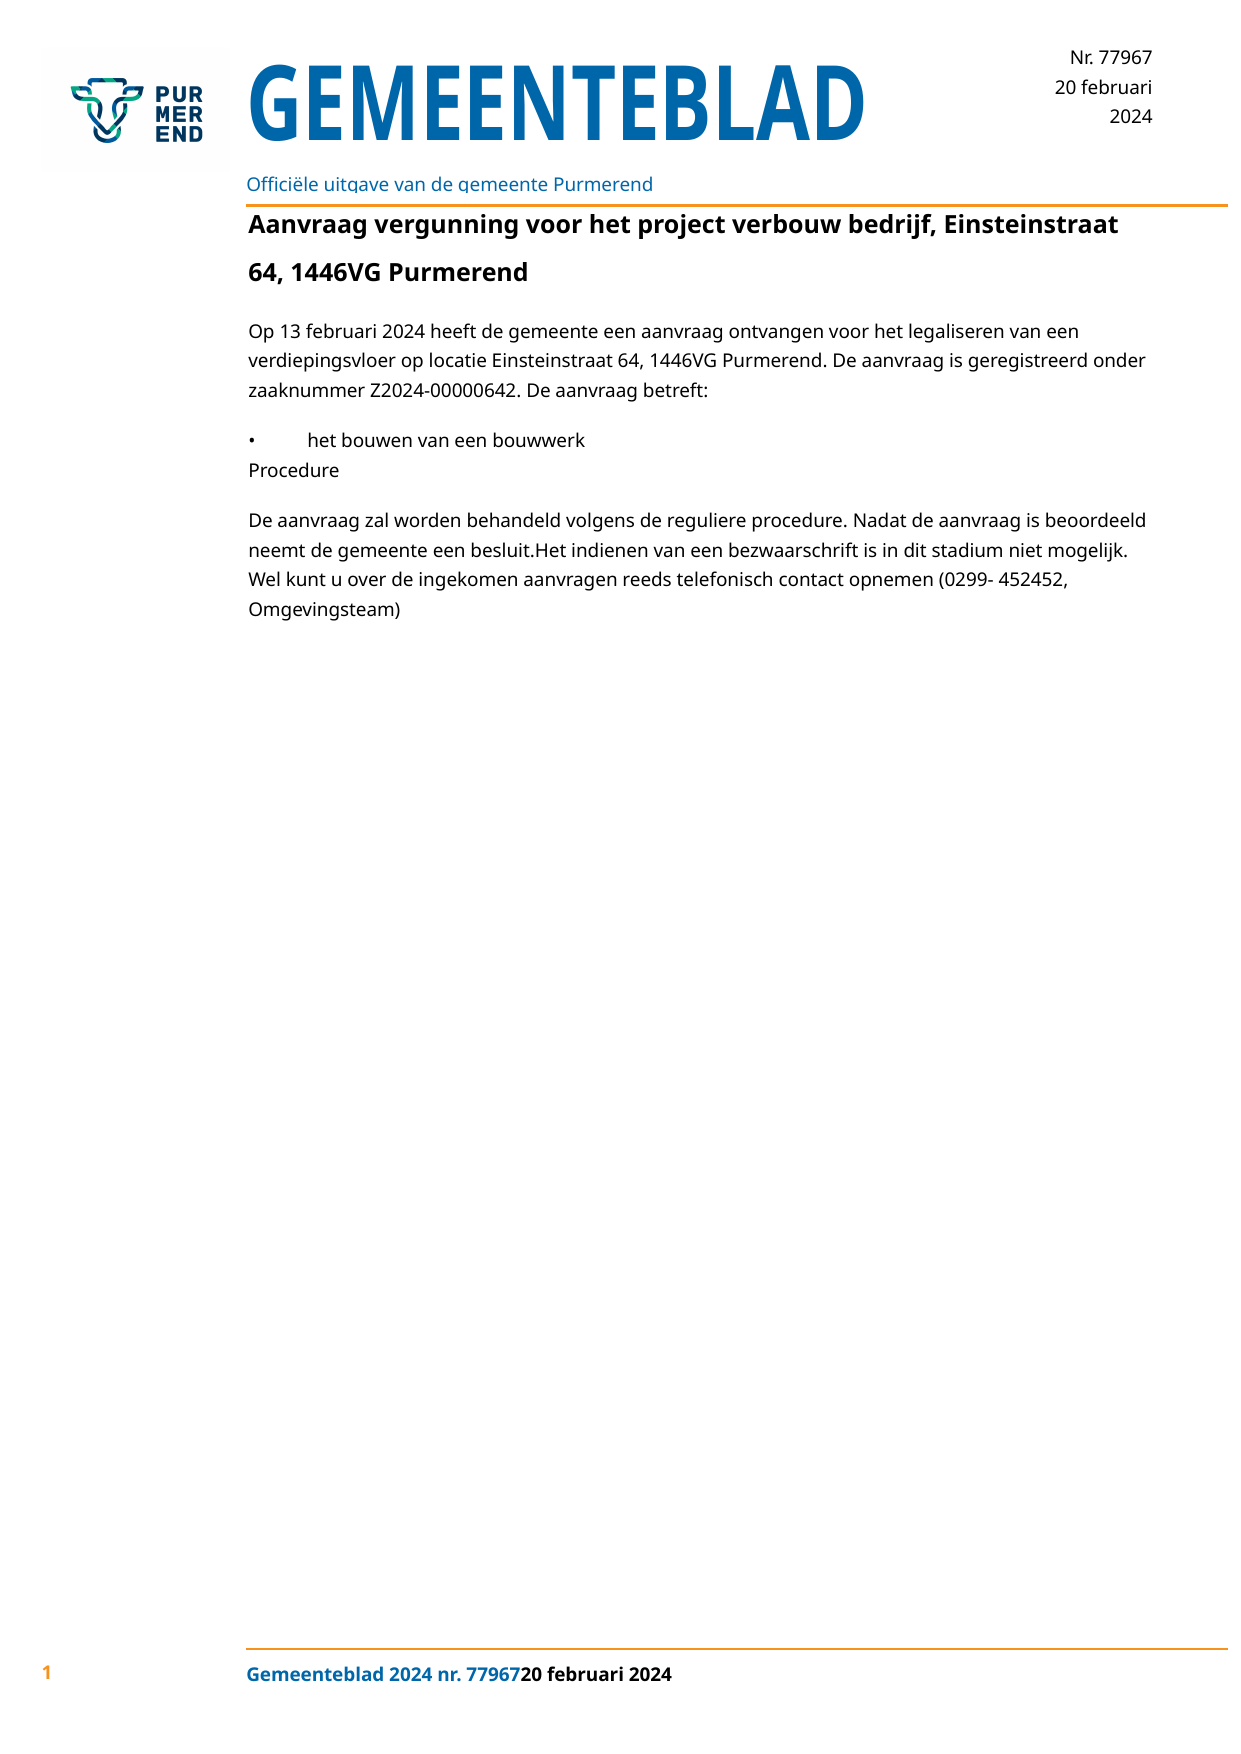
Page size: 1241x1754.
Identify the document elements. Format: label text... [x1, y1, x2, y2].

text Op 13 februari 2024 heeft de gemeente een aanvraag ontvangen voor het legaliseren van een verdiepingsvloer op locatie Einsteinstraat 64, 1446VG Purmerend. De aanvraag is geregistreerd onder zaaknummer Z2024-00000642. De aanvraag betreft: [248, 318, 1152, 403]
text Aanvraag vergunning voor het project verbouw bedrijf, Einsteinstraat 64, 1446VG Purmerend [248, 207, 1152, 288]
text Procedure [248, 457, 1152, 483]
text De aanvraag zal worden behandeld volgens de reguliere procedure. Nadat de aanvraag is beoordeeld neemt de gemeente een besluit.Het indienen van een bezwaarschrift is in dit stadium niet mogelijk. Wel kunt u over de ingekomen aanvragen reeds telefonisch contact opnemen (0299- 452452, Omgevingsteam) [248, 507, 1152, 622]
picture [41, 47, 231, 172]
list het bouwen van een bouwwerk [248, 427, 1152, 453]
